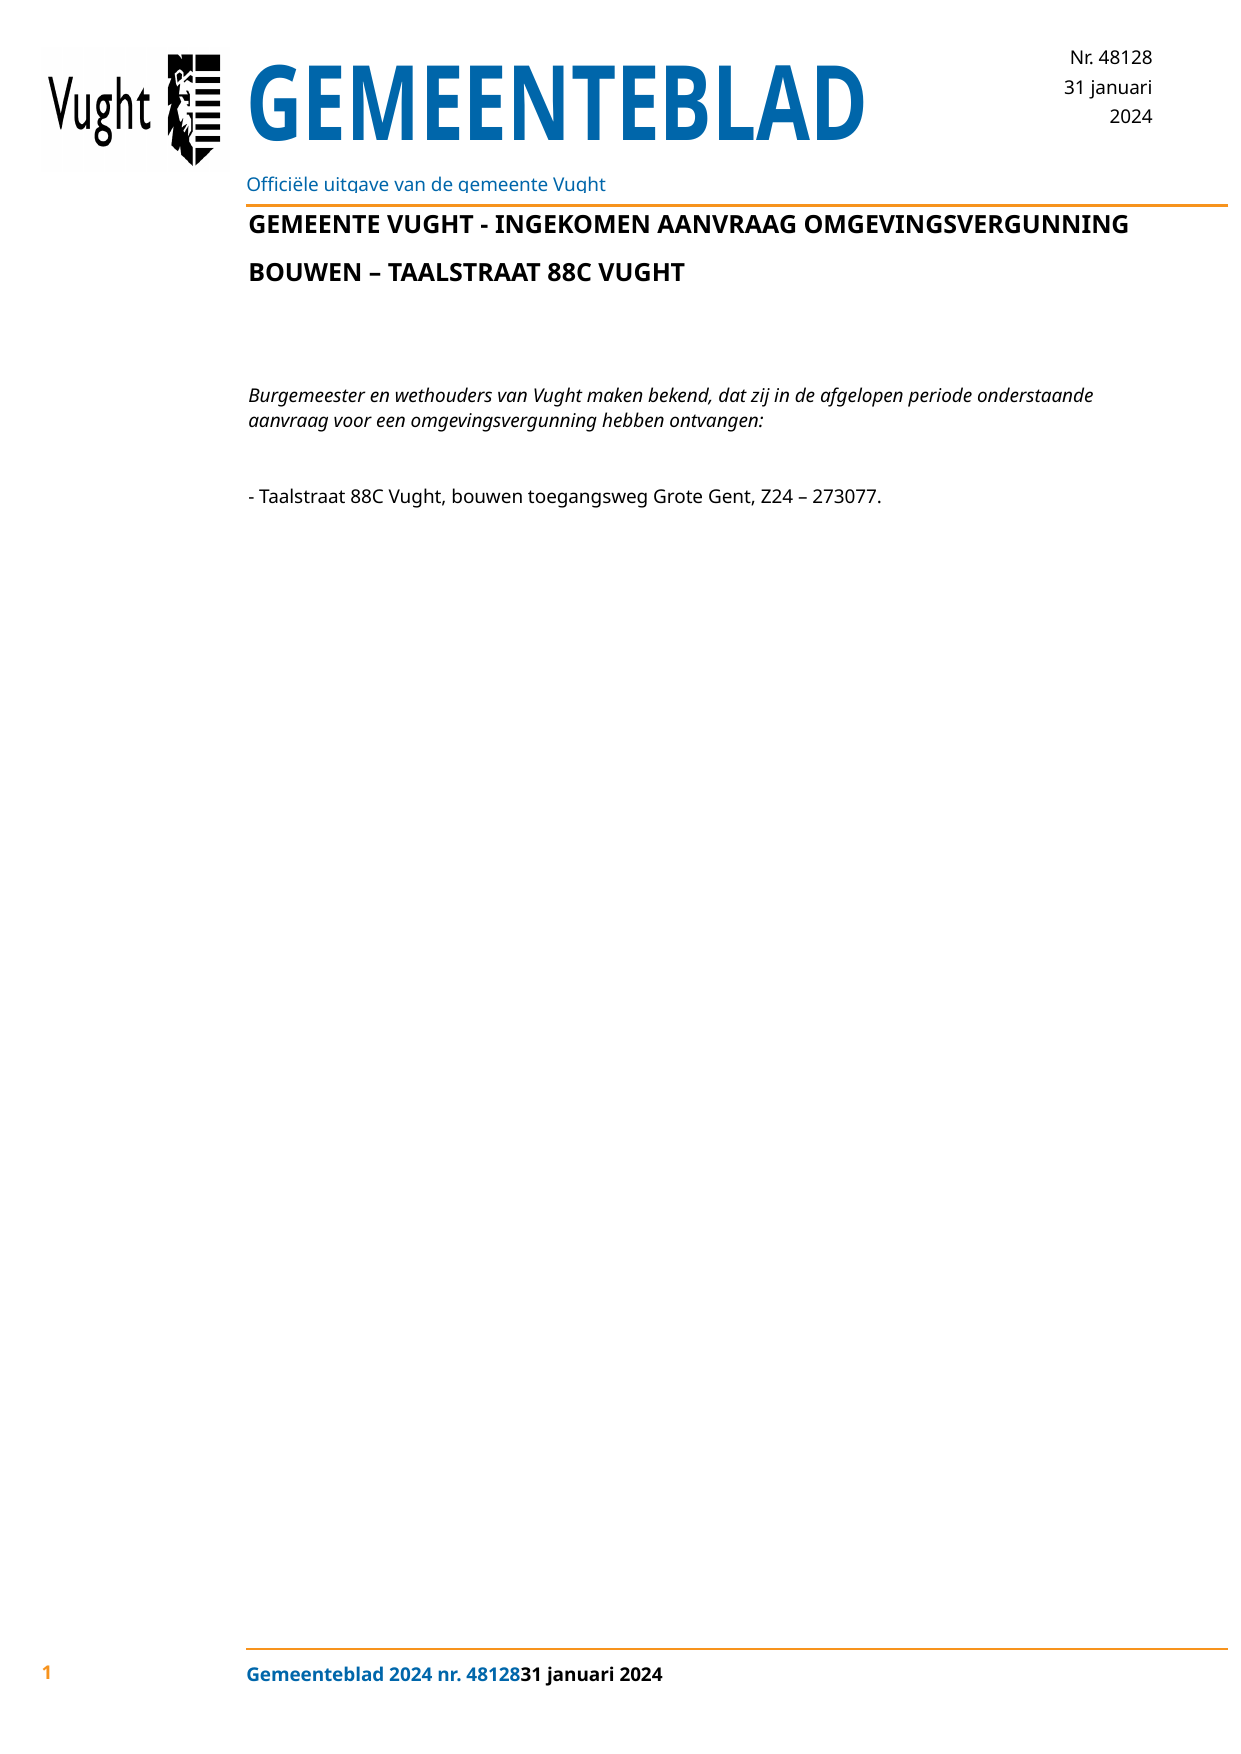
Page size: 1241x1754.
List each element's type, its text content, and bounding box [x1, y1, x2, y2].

text Burgemeester en wethouders van Vught maken bekend, dat zij in de afgelopen periode onderstaande aanvraag voor een omgevingsvergunning hebben ontvangen: [248, 382, 1152, 433]
text - Taalstraat 88C Vught, bouwen toegangsweg Grote Gent, Z24 – 273077. [248, 484, 1152, 509]
picture [41, 47, 231, 172]
text GEMEENTE VUGHT - INGEKOMEN AANVRAAG OMGEVINGSVERGUNNING BOUWEN – TAALSTRAAT 88C VUGHT [248, 207, 1152, 288]
